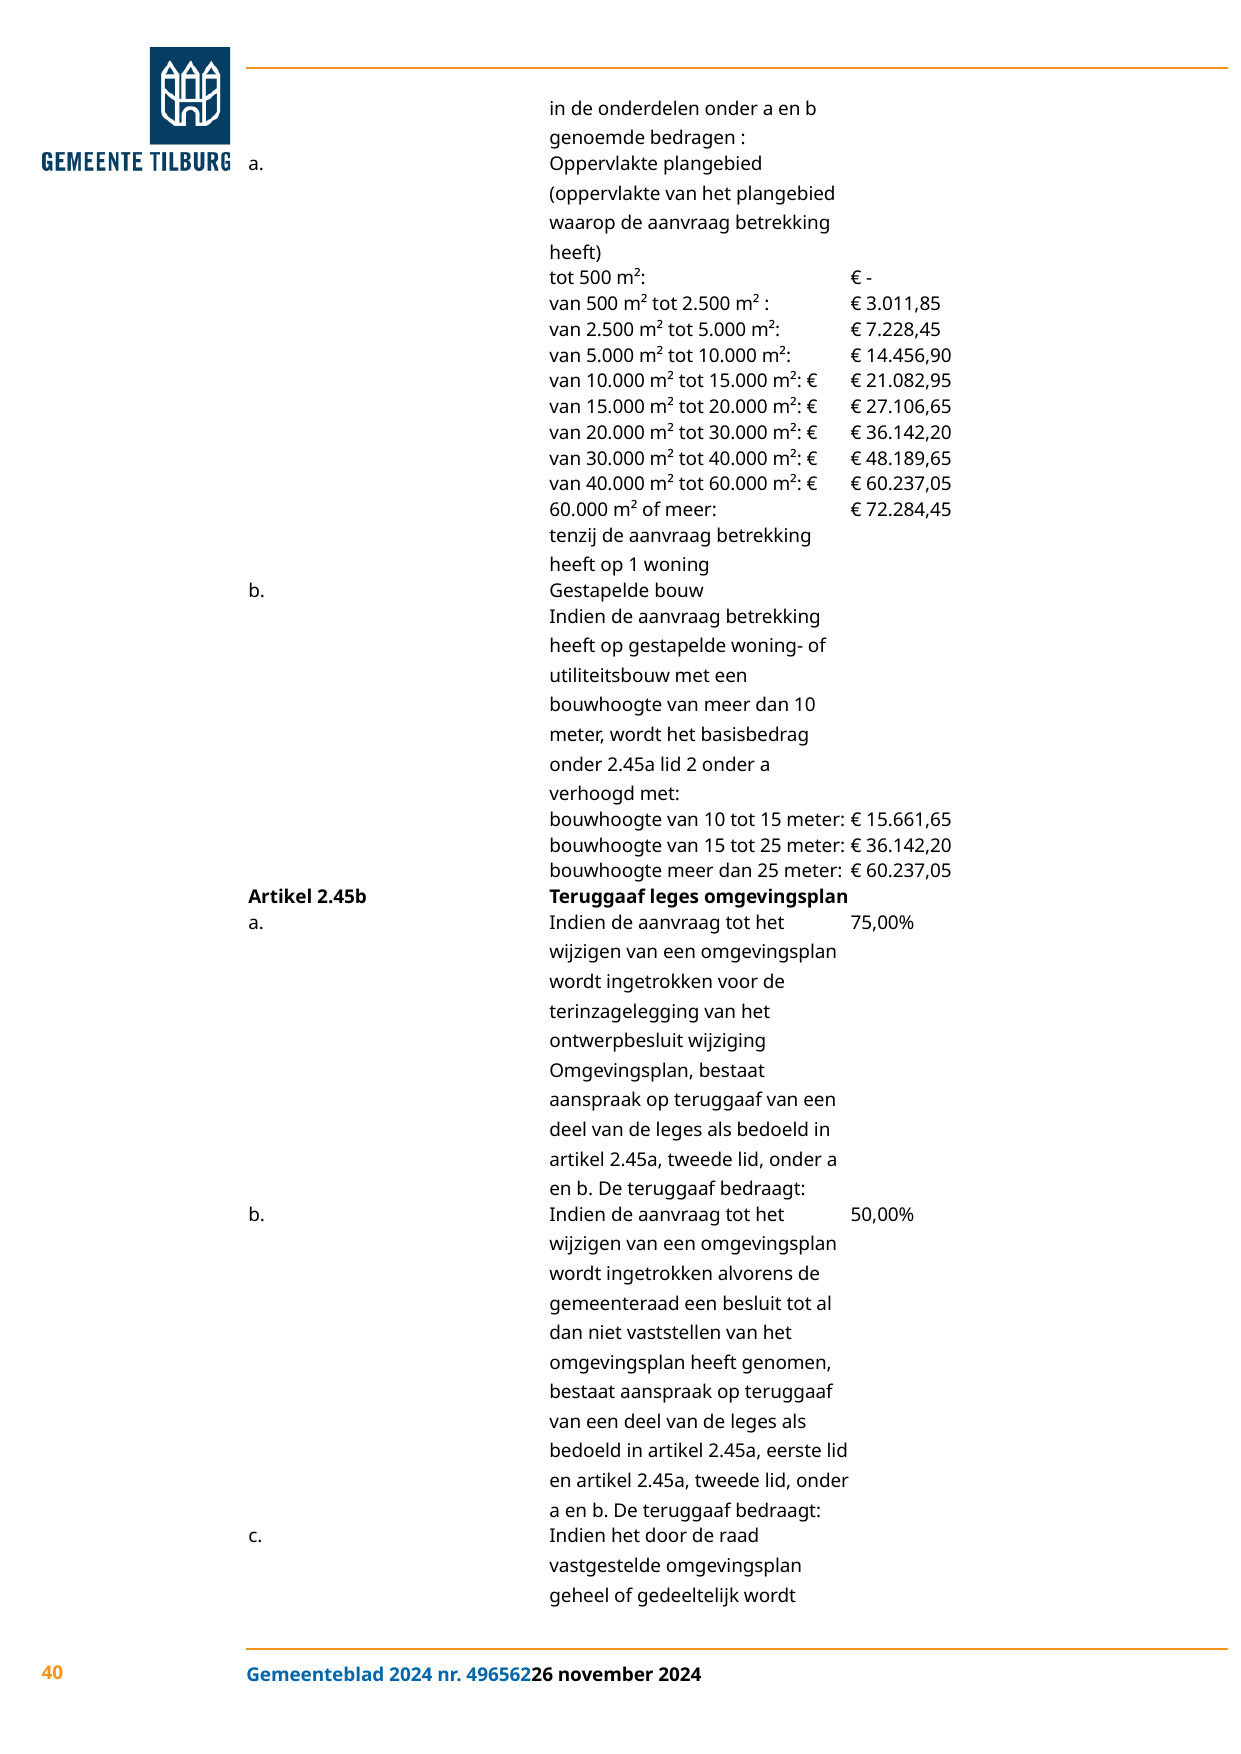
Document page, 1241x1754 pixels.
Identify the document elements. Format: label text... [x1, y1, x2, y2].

table_cell bouwhoogte van 15 tot 25 meter: [549, 832, 850, 858]
table_cell [850, 577, 1152, 603]
table_cell b. [248, 577, 549, 603]
table_cell tenzij de aanvraag betrekking heeft op 1 woning [549, 522, 850, 577]
table_cell [248, 368, 549, 393]
table_cell [850, 883, 1152, 909]
table_cell a. [248, 909, 549, 1201]
table_cell [850, 150, 1152, 264]
table_cell van 2.500 m² tot 5.000 m²: [549, 316, 850, 342]
table_cell [248, 419, 549, 445]
table_cell € 36.142,20 [850, 419, 1152, 445]
table_cell 75,00% [850, 909, 1152, 1201]
table_cell [248, 342, 549, 367]
table_cell Artikel 2.45b [248, 883, 549, 909]
table_cell [248, 522, 549, 577]
table_cell in de onderdelen onder a en b genoemde bedragen : [549, 95, 850, 150]
table_cell [248, 445, 549, 470]
table_cell [248, 858, 549, 883]
table_cell € 7.228,45 [850, 316, 1152, 342]
table_cell van 40.000 m² tot 60.000 m²: € [549, 470, 850, 496]
table_cell Oppervlakte plangebied (oppervlakte van het plangebied waarop de aanvraag betrekking heeft) [549, 150, 850, 264]
table_cell Indien het door de raad vastgestelde omgevingsplan geheel of gedeeltelijk wordt [549, 1523, 850, 1607]
table_cell [850, 95, 1152, 150]
table_cell € 21.082,95 [850, 368, 1152, 393]
table_cell 50,00% [850, 1201, 1152, 1523]
table_cell bouwhoogte van 10 tot 15 meter: [549, 806, 850, 832]
table_cell [248, 95, 549, 150]
table_cell van 10.000 m² tot 15.000 m²: € [549, 368, 850, 393]
table_cell € 60.237,05 [850, 858, 1152, 883]
table_cell € 60.237,05 [850, 470, 1152, 496]
table_cell € 3.011,85 [850, 290, 1152, 316]
table_cell tot 500 m²: [549, 265, 850, 290]
table_cell bouwhoogte meer dan 25 meter: [549, 858, 850, 883]
table_cell € 48.189,65 [850, 445, 1152, 470]
table_cell € 36.142,20 [850, 832, 1152, 858]
table_cell b. [248, 1201, 549, 1523]
table_cell [248, 316, 549, 342]
table_cell van 20.000 m² tot 30.000 m²: € [549, 419, 850, 445]
table_cell [850, 1523, 1152, 1607]
table_cell a. [248, 150, 549, 264]
table_cell Teruggaaf leges omgevingsplan [549, 883, 850, 909]
table_cell Indien de aanvraag tot het wijzigen van een omgevingsplan wordt ingetrokken voor de terinzagelegging van het ontwerpbesluit wijziging Omgevingsplan, bestaat aanspraak op teruggaaf van een deel van de leges als bedoeld in artikel 2.45a, tweede lid, onder a en b. De teruggaaf bedraagt: [549, 909, 850, 1201]
table_cell Gestapelde bouw [549, 577, 850, 603]
table_cell Indien de aanvraag betrekking heeft op gestapelde woning- of utiliteitsbouw met een bouwhoogte van meer dan 10 meter, wordt het basisbedrag onder 2.45a lid 2 onder a verhoogd met: [549, 603, 850, 806]
table_cell [248, 806, 549, 832]
table_cell van 5.000 m² tot 10.000 m²: [549, 342, 850, 367]
table_cell [248, 470, 549, 496]
table_cell [248, 393, 549, 419]
table_cell [850, 603, 1152, 806]
table_cell € 15.661,65 [850, 806, 1152, 832]
table_cell van 15.000 m² tot 20.000 m²: € [549, 393, 850, 419]
table_cell [850, 522, 1152, 577]
table_cell van 30.000 m² tot 40.000 m²: € [549, 445, 850, 470]
table_cell van 500 m² tot 2.500 m² : [549, 290, 850, 316]
table_cell [248, 496, 549, 522]
table_cell 60.000 m² of meer: [549, 496, 850, 522]
table_cell € 72.284,45 [850, 496, 1152, 522]
table_cell [248, 265, 549, 290]
table_cell € 27.106,65 [850, 393, 1152, 419]
table_cell [248, 832, 549, 858]
table_cell € - [850, 265, 1152, 290]
picture [41, 47, 231, 172]
table_cell c. [248, 1523, 549, 1607]
table_cell [248, 603, 549, 806]
table_cell Indien de aanvraag tot het wijzigen van een omgevingsplan wordt ingetrokken alvorens de gemeenteraad een besluit tot al dan niet vaststellen van het omgevingsplan heeft genomen, bestaat aanspraak op teruggaaf van een deel van de leges als bedoeld in artikel 2.45a, eerste lid en artikel 2.45a, tweede lid, onder a en b. De teruggaaf bedraagt: [549, 1201, 850, 1523]
table_cell € 14.456,90 [850, 342, 1152, 367]
table_cell [248, 290, 549, 316]
